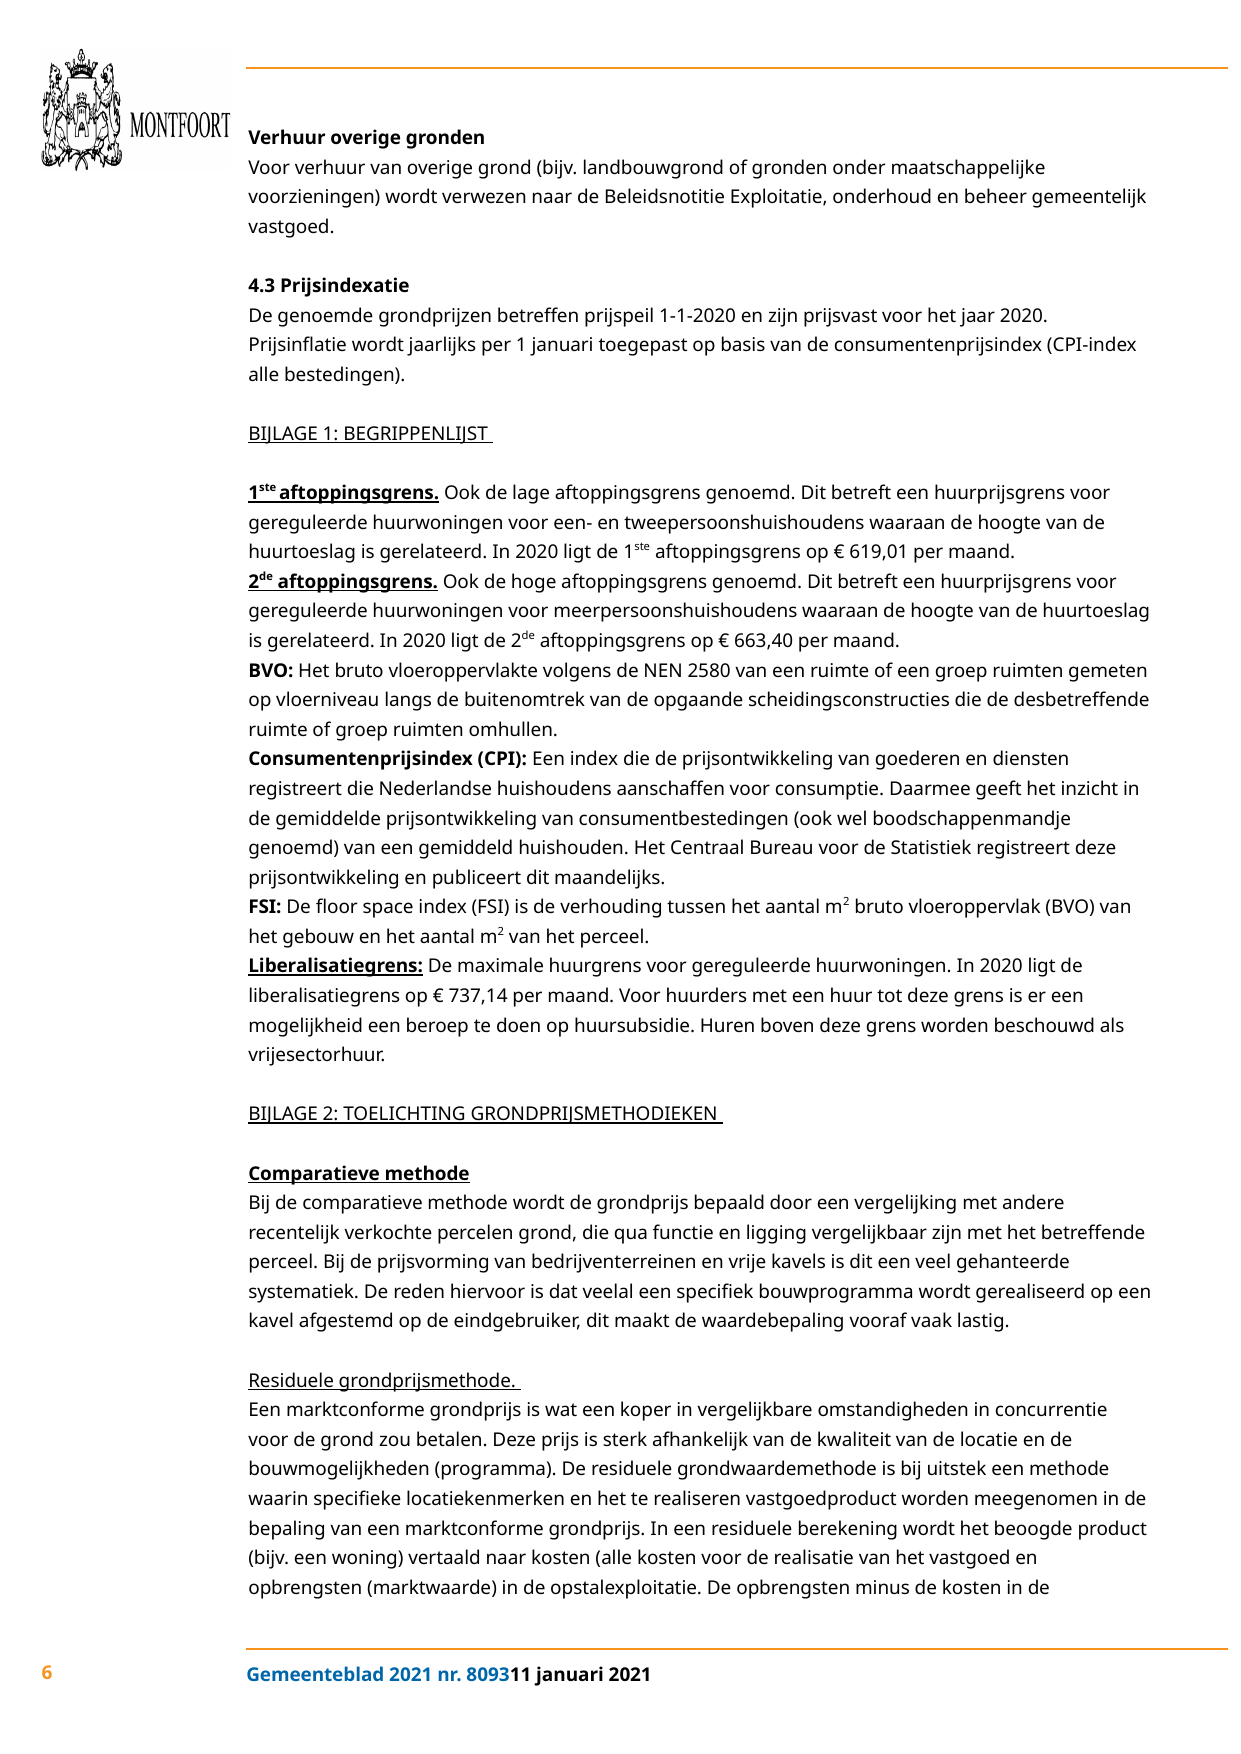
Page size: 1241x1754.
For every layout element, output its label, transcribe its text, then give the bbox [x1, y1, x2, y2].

text 1ste aftoppingsgrens. Ook de lage aftoppingsgrens genoemd. Dit betreft een huurprijsgrens voor gereguleerde huurwoningen voor een- en tweepersoonshuishoudens waaraan de hoogte van de huurtoeslag is gerelateerd. In 2020 ligt de 1ste aftoppingsgrens op € 619,01 per maand. [248, 479, 1152, 564]
text BVO: Het bruto vloeroppervlakte volgens de NEN 2580 van een ruimte of een groep ruimten gemeten op vloerniveau langs de buitenomtrek van de opgaande scheidingsconstructies die de desbetreffende ruimte of groep ruimten omhullen. [248, 657, 1152, 742]
picture [41, 47, 231, 172]
text Residuele grondprijsmethode. [248, 1367, 1152, 1393]
text 4.3 Prijsindexatie [248, 272, 1152, 298]
text BIJLAGE 1: BEGRIPPENLIJST [248, 420, 1152, 446]
text Voor verhuur van overige grond (bijv. landbouwgrond of gronden onder maatschappelijke voorzieningen) wordt verwezen naar de Beleidsnotitie Exploitatie, onderhoud en beheer gemeentelijk vastgoed. [248, 154, 1152, 239]
text BIJLAGE 2: TOELICHTING GRONDPRIJSMETHODIEKEN [248, 1101, 1152, 1126]
text Comparatieve methode [248, 1160, 1152, 1186]
text 2de aftoppingsgrens. Ook de hoge aftoppingsgrens genoemd. Dit betreft een huurprijsgrens voor gereguleerde huurwoningen voor meerpersoonshuishoudens waaraan de hoogte van de huurtoeslag is gerelateerd. In 2020 ligt de 2de aftoppingsgrens op € 663,40 per maand. [248, 568, 1152, 653]
text Bij de comparatieve methode wordt de grondprijs bepaald door een vergelijking met andere recentelijk verkochte percelen grond, die qua functie en ligging vergelijkbaar zijn met het betreffende perceel. Bij de prijsvorming van bedrijventerreinen en vrije kavels is dit een veel gehanteerde systematiek. De reden hiervoor is dat veelal een specifiek bouwprogramma wordt gerealiseerd op een kavel afgestemd op de eindgebruiker, dit maakt de waardebepaling vooraf vaak lastig. [248, 1189, 1152, 1333]
text Een marktconforme grondprijs is wat een koper in vergelijkbare omstandigheden in concurrentie voor de grond zou betalen. Deze prijs is sterk afhankelijk van de kwaliteit van de locatie en de bouwmogelijkheden (programma). De residuele grondwaardemethode is bij uitstek een methode waarin specifieke locatiekenmerken en het te realiseren vastgoedproduct worden meegenomen in de bepaling van een marktconforme grondprijs. In een residuele berekening wordt het beoogde product (bijv. een woning) vertaald naar kosten (alle kosten voor de realisatie van het vastgoed en opbrengsten (marktwaarde) in de opstalexploitatie. De opbrengsten minus de kosten in de [248, 1396, 1152, 1600]
text Consumentenprijsindex (CPI): Een index die de prijsontwikkeling van goederen en diensten registreert die Nederlandse huishoudens aanschaffen voor consumptie. Daarmee geeft het inzicht in de gemiddelde prijsontwikkeling van consumentbestedingen (ook wel boodschappenmandje genoemd) van een gemiddeld huishouden. Het Centraal Bureau voor de Statistiek registreert deze prijsontwikkeling en publiceert dit maandelijks. [248, 746, 1152, 890]
text FSI: De floor space index (FSI) is de verhouding tussen het aantal m2 bruto vloeroppervlak (BVO) van het gebouw en het aantal m2 van het perceel. [248, 893, 1152, 949]
text De genoemde grondprijzen betreffen prijspeil 1-1-2020 en zijn prijsvast voor het jaar 2020. Prijsinflatie wordt jaarlijks per 1 januari toegepast op basis van de consumentenprijsindex (CPI-index alle bestedingen). [248, 302, 1152, 387]
text Verhuur overige gronden [248, 124, 1152, 150]
text Liberalisatiegrens: De maximale huurgrens voor gereguleerde huurwoningen. In 2020 ligt de liberalisatiegrens op € 737,14 per maand. Voor huurders met een huur tot deze grens is er een mogelijkheid een beroep te doen op huursubsidie. Huren boven deze grens worden beschouwd als vrijesectorhuur. [248, 953, 1152, 1067]
